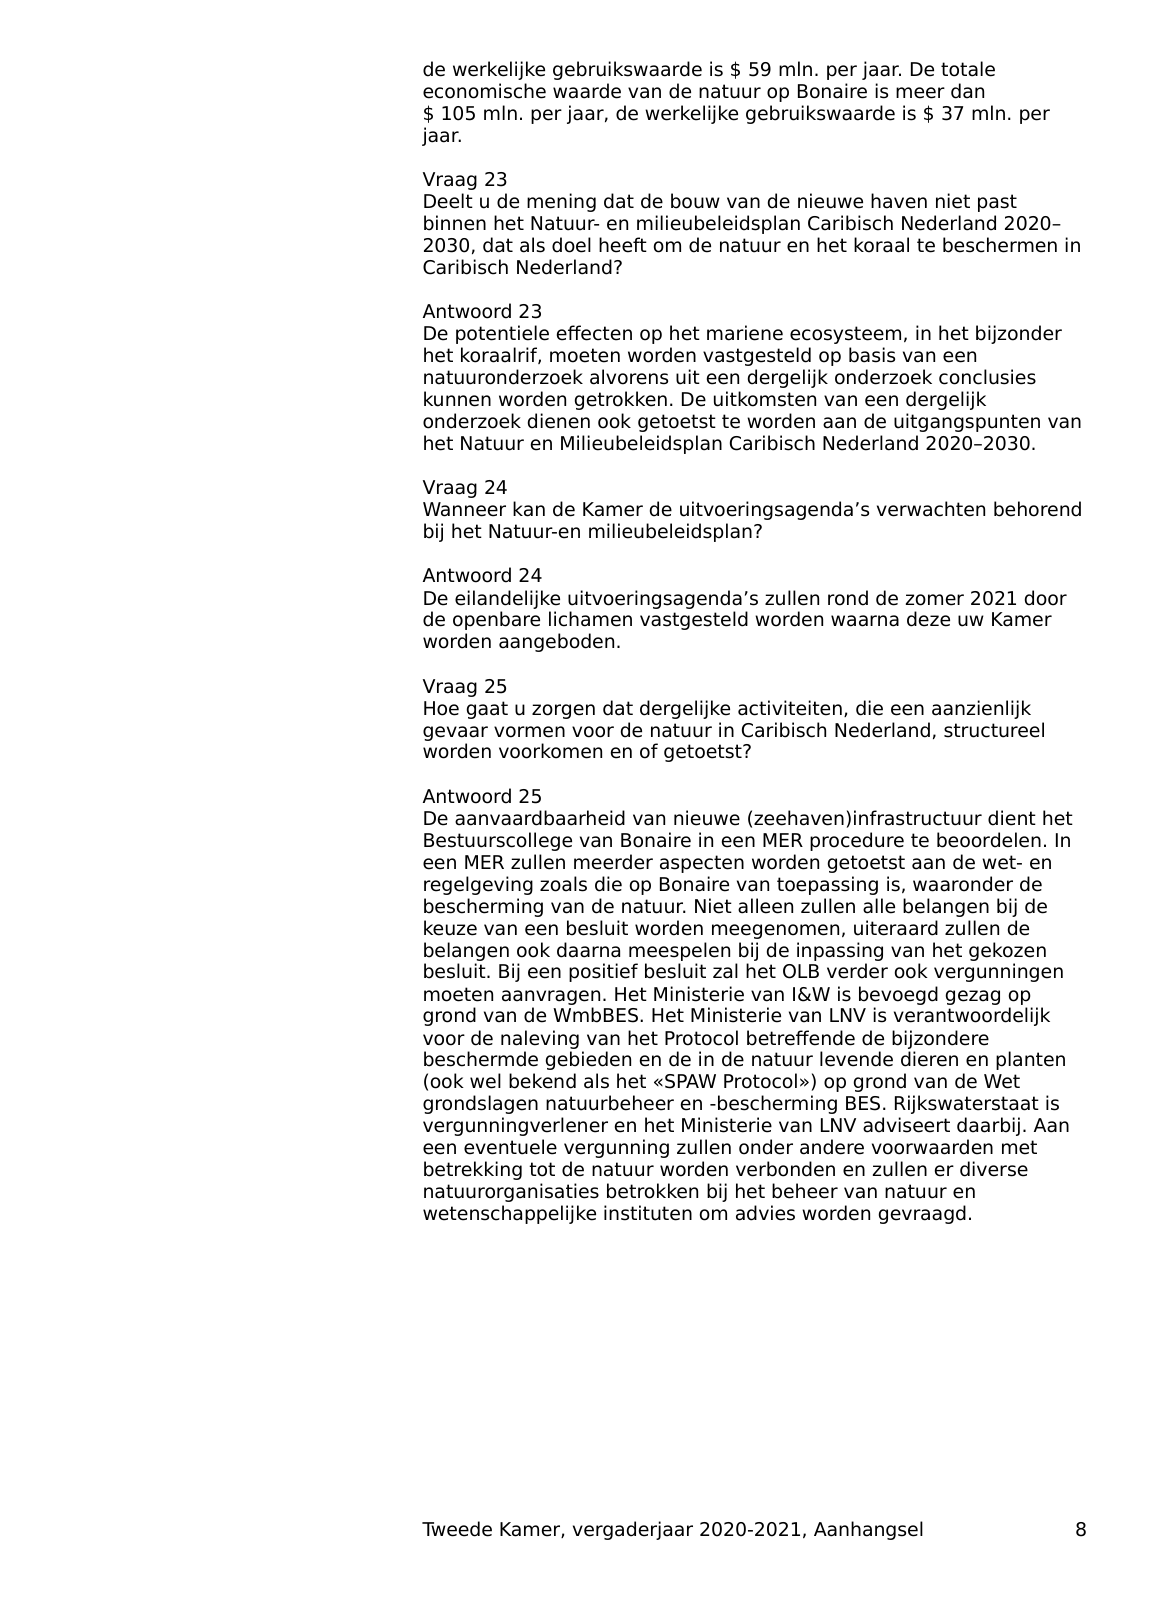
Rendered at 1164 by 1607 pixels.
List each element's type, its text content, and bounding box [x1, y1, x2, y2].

text Antwoord 24 [422, 565, 1087, 587]
text de werkelijke gebruikswaarde is $ 59 mln. per jaar. De totale economische waarde van de natuur op Bonaire is meer dan $ 105 mln. per jaar, de werkelijke gebruikswaarde is $ 37 mln. per jaar. [422, 59, 1087, 147]
text Antwoord 25 [422, 786, 1087, 808]
text Hoe gaat u zorgen dat dergelijke activiteiten, die een aanzienlijk gevaar vormen voor de natuur in Caribisch Nederland, structureel worden voorkomen en of getoetst? [422, 697, 1087, 763]
text Wanneer kan de Kamer de uitvoeringsagenda’s verwachten behorend bij het Natuur-en milieubeleidsplan? [422, 499, 1087, 543]
text Vraag 23 [422, 169, 1087, 191]
text Vraag 24 [422, 477, 1087, 499]
text De potentiele effecten op het mariene ecosysteem, in het bijzonder het koraalrif, moeten worden vastgesteld op basis van een natuuronderzoek alvorens uit een dergelijk onderzoek conclusies kunnen worden getrokken. De uitkomsten van een dergelijk onderzoek dienen ook getoetst te worden aan de uitgangspunten van het Natuur en Milieubeleidsplan Caribisch Nederland 2020–2030. [422, 323, 1087, 455]
text De aanvaardbaarheid van nieuwe (zeehaven)infrastructuur dient het Bestuurscollege van Bonaire in een MER procedure te beoordelen. In een MER zullen meerder aspecten worden getoetst aan de wet- en regelgeving zoals die op Bonaire van toepassing is, waaronder de bescherming van de natuur. Niet alleen zullen alle belangen bij de keuze van een besluit worden meegenomen, uiteraard zullen de belangen ook daarna meespelen bij de inpassing van het gekozen besluit. Bij een positief besluit zal het OLB verder ook vergunningen moeten aanvragen. Het Ministerie van I&W is bevoegd gezag op grond van de WmbBES. Het Ministerie van LNV is verantwoordelijk voor de naleving van het Protocol betreffende de bijzondere beschermde gebieden en de in de natuur levende dieren en planten (ook wel bekend als het «SPAW Protocol») op grond van de Wet grondslagen natuurbeheer en -bescherming BES. Rijkswaterstaat is vergunningverlener en het Ministerie van LNV adviseert daarbij. Aan een eventuele vergunning zullen onder andere voorwaarden met betrekking tot de natuur worden verbonden en zullen er diverse natuurorganisaties betrokken bij het beheer van natuur en wetenschappelijke instituten om advies worden gevraagd. [422, 808, 1087, 1225]
text Vraag 25 [422, 676, 1087, 697]
text Deelt u de mening dat de bouw van de nieuwe haven niet past binnen het Natuur- en milieubeleidsplan Caribisch Nederland 2020–2030, dat als doel heeft om de natuur en het koraal te beschermen in Caribisch Nederland? [422, 191, 1087, 279]
text De eilandelijke uitvoeringsagenda’s zullen rond de zomer 2021 door de openbare lichamen vastgesteld worden waarna deze uw Kamer worden aangeboden. [422, 587, 1087, 653]
text Antwoord 23 [422, 301, 1087, 323]
